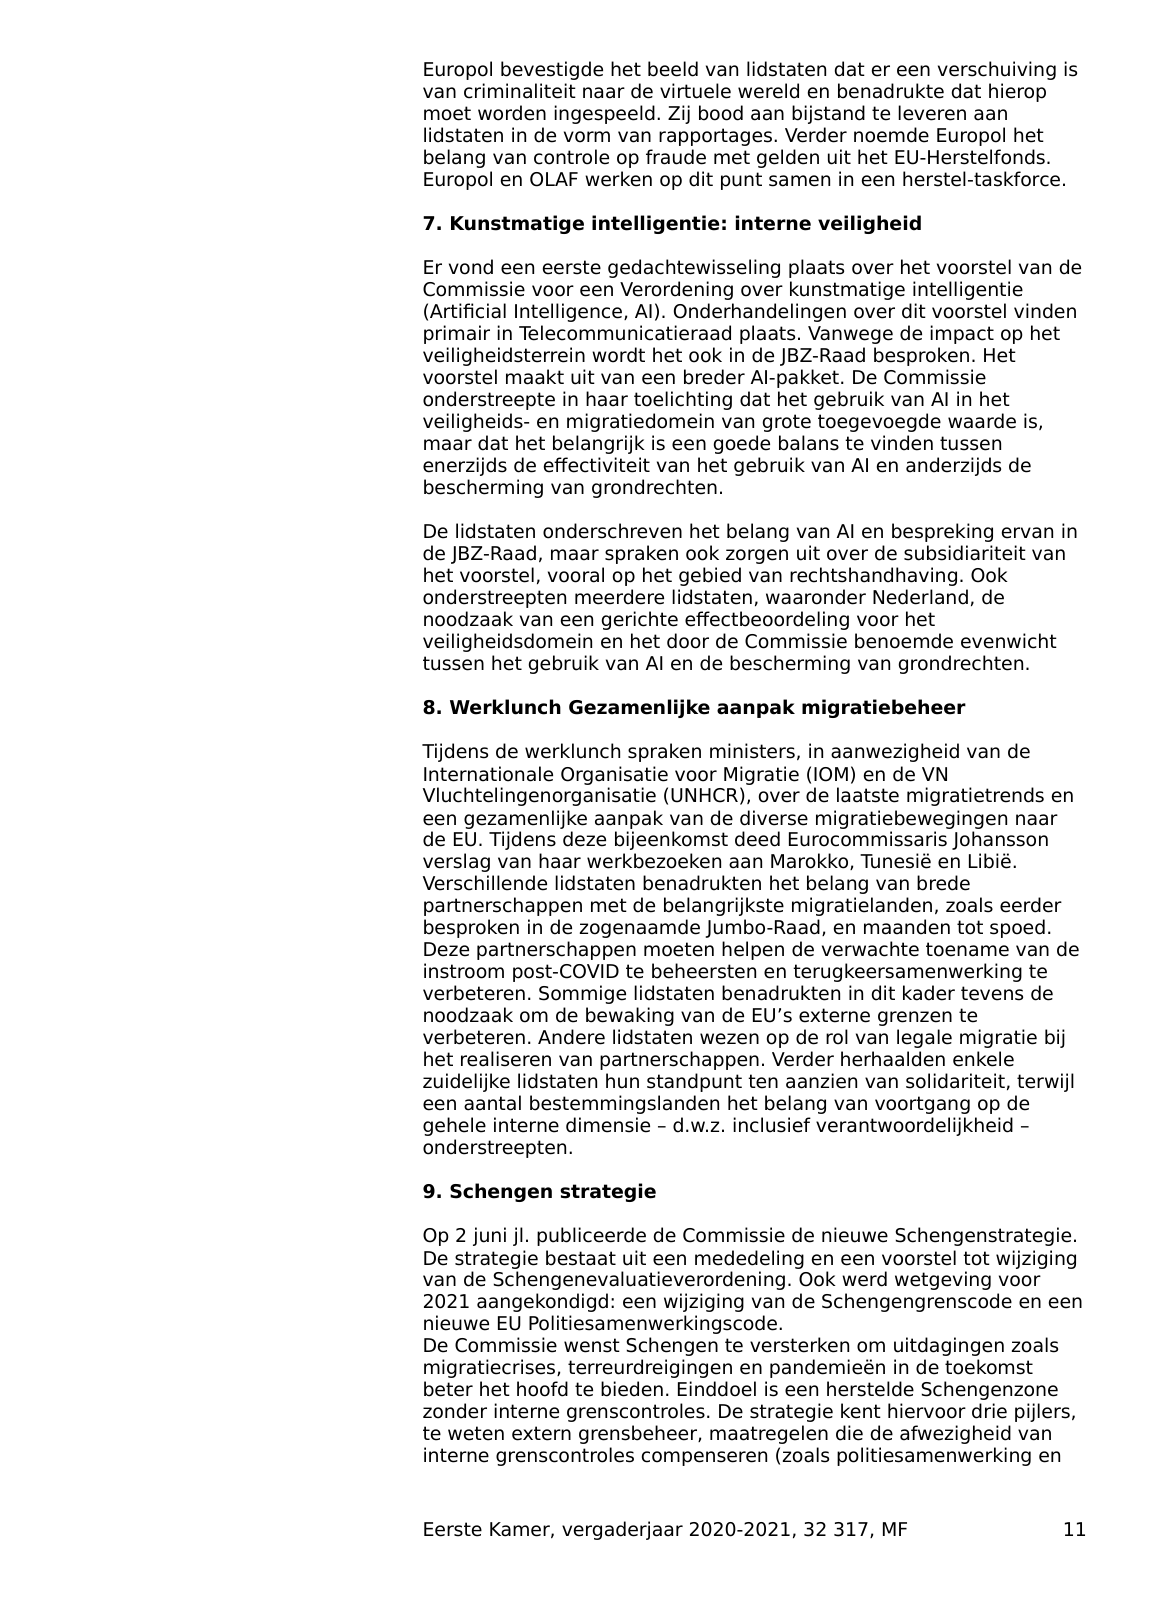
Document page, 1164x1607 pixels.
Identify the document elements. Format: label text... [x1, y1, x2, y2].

subtitle 8. Werklunch Gezamenlijke aanpak migratiebeheer [422, 697, 1087, 719]
subtitle 7. Kunstmatige intelligentie: interne veiligheid [422, 213, 1087, 235]
text Tijdens de werklunch spraken ministers, in aanwezigheid van de Internationale Organisatie voor Migratie (IOM) en de VN Vluchtelingenorganisatie (UNHCR), over de laatste migratietrends en een gezamenlijke aanpak van de diverse migratiebewegingen naar de EU. Tijdens deze bijeenkomst deed Eurocommissaris Johansson verslag van haar werkbezoeken aan Marokko, Tunesië en Libië. Verschillende lidstaten benadrukten het belang van brede partnerschappen met de belangrijkste migratielanden, zoals eerder besproken in de zogenaamde Jumbo-Raad, en maanden tot spoed. Deze partnerschappen moeten helpen de verwachte toename van de instroom post-COVID te beheersten en terugkeersamenwerking te verbeteren. Sommige lidstaten benadrukten in dit kader tevens de noodzaak om de bewaking van de EU’s externe grenzen te verbeteren. Andere lidstaten wezen op de rol van legale migratie bij het realiseren van partnerschappen. Verder herhaalden enkele zuidelijke lidstaten hun standpunt ten aanzien van solidariteit, terwijl een aantal bestemmingslanden het belang van voortgang op de gehele interne dimensie – d.w.z. inclusief verantwoordelijkheid – onderstreepten. [422, 741, 1087, 1159]
text Europol bevestigde het beeld van lidstaten dat er een verschuiving is van criminaliteit naar de virtuele wereld en benadrukte dat hierop moet worden ingespeeld. Zij bood aan bijstand te leveren aan lidstaten in de vorm van rapportages. Verder noemde Europol het belang van controle op fraude met gelden uit het EU-Herstelfonds. Europol en OLAF werken op dit punt samen in een herstel-taskforce. [422, 59, 1087, 191]
text De lidstaten onderschreven het belang van AI en bespreking ervan in de JBZ-Raad, maar spraken ook zorgen uit over de subsidiariteit van het voorstel, vooral op het gebied van rechtshandhaving. Ook onderstreepten meerdere lidstaten, waaronder Nederland, de noodzaak van een gerichte effectbeoordeling voor het veiligheidsdomein en het door de Commissie benoemde evenwicht tussen het gebruik van AI en de bescherming van grondrechten. [422, 521, 1087, 675]
text Er vond een eerste gedachtewisseling plaats over het voorstel van de Commissie voor een Verordening over kunstmatige intelligentie (Artificial Intelligence, AI). Onderhandelingen over dit voorstel vinden primair in Telecommunicatieraad plaats. Vanwege de impact op het veiligheidsterrein wordt het ook in de JBZ-Raad besproken. Het voorstel maakt uit van een breder AI-pakket. De Commissie onderstreepte in haar toelichting dat het gebruik van AI in het veiligheids- en migratiedomein van grote toegevoegde waarde is, maar dat het belangrijk is een goede balans te vinden tussen enerzijds de effectiviteit van het gebruik van AI en anderzijds de bescherming van grondrechten. [422, 257, 1087, 499]
subtitle 9. Schengen strategie [422, 1181, 1087, 1203]
text Op 2 juni jl. publiceerde de Commissie de nieuwe Schengenstrategie. De strategie bestaat uit een mededeling en een voorstel tot wijziging van de Schengenevaluatieverordening. Ook werd wetgeving voor 2021 aangekondigd: een wijziging van de Schengengrenscode en een nieuwe EU Politiesamenwerkingscode. [422, 1225, 1087, 1335]
text De Commissie wenst Schengen te versterken om uitdagingen zoals migratiecrises, terreurdreigingen en pandemieën in de toekomst beter het hoofd te bieden. Einddoel is een herstelde Schengenzone zonder interne grenscontroles. De strategie kent hiervoor drie pijlers, te weten extern grensbeheer, maatregelen die de afwezigheid van interne grenscontroles compenseren (zoals politiesamenwerking en [422, 1335, 1087, 1467]
